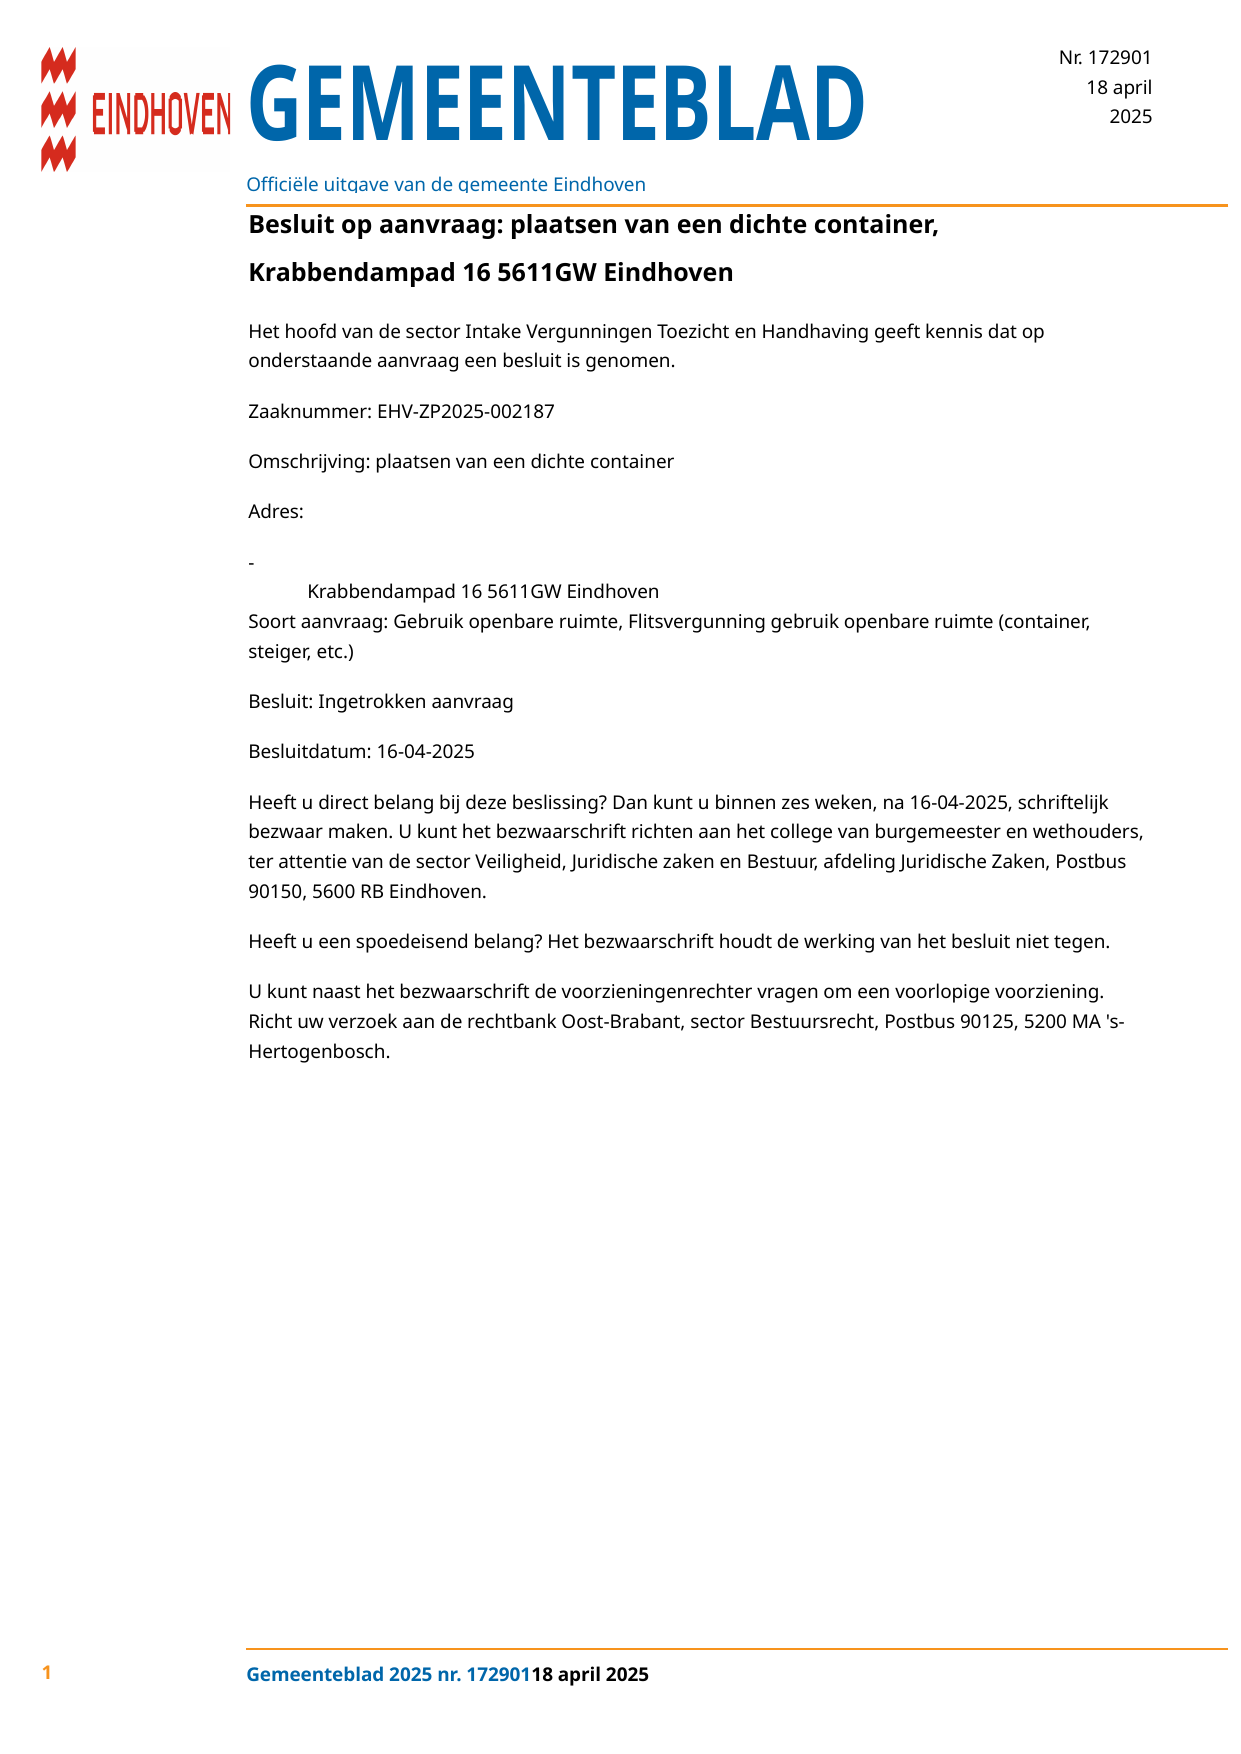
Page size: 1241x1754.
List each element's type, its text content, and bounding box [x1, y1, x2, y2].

text Heeft u een spoedeisend belang? Het bezwaarschrift houdt de werking van het besluit niet tegen. [248, 928, 1152, 954]
text Besluit op aanvraag: plaatsen van een dichte container, Krabbendampad 16 5611GW Eindhoven [248, 207, 1152, 288]
text Besluitdatum: 16-04-2025 [248, 739, 1152, 764]
list Krabbendampad 16 5611GW Eindhoven [248, 579, 1152, 604]
text Omschrijving: plaatsen van een dichte container [248, 448, 1152, 474]
text Soort aanvraag: Gebruik openbare ruimte, Flitsvergunning gebruik openbare ruimte (container, steiger, etc.) [248, 608, 1152, 664]
text U kunt naast het bezwaarschrift de voorzieningenrechter vragen om een voorlopige voorziening. Richt uw verzoek aan de rechtbank Oost-Brabant, sector Bestuursrecht, Postbus 90125, 5200 MA 's-Hertogenbosch. [248, 979, 1152, 1064]
text Zaaknummer: EHV-ZP2025-002187 [248, 398, 1152, 424]
text Heeft u direct belang bij deze beslissing? Dan kunt u binnen zes weken, na 16-04-2025, schriftelijk bezwaar maken. U kunt het bezwaarschrift richten aan het college van burgemeester en wethouders, ter attentie van de sector Veiligheid, Juridische zaken en Bestuur, afdeling Juridische Zaken, Postbus 90150, 5600 RB Eindhoven. [248, 789, 1152, 904]
text Het hoofd van de sector Intake Vergunningen Toezicht en Handhaving geeft kennis dat op onderstaande aanvraag een besluit is genomen. [248, 318, 1152, 373]
picture [41, 47, 231, 172]
text Besluit: Ingetrokken aanvraag [248, 688, 1152, 714]
text Adres: [248, 499, 1152, 524]
